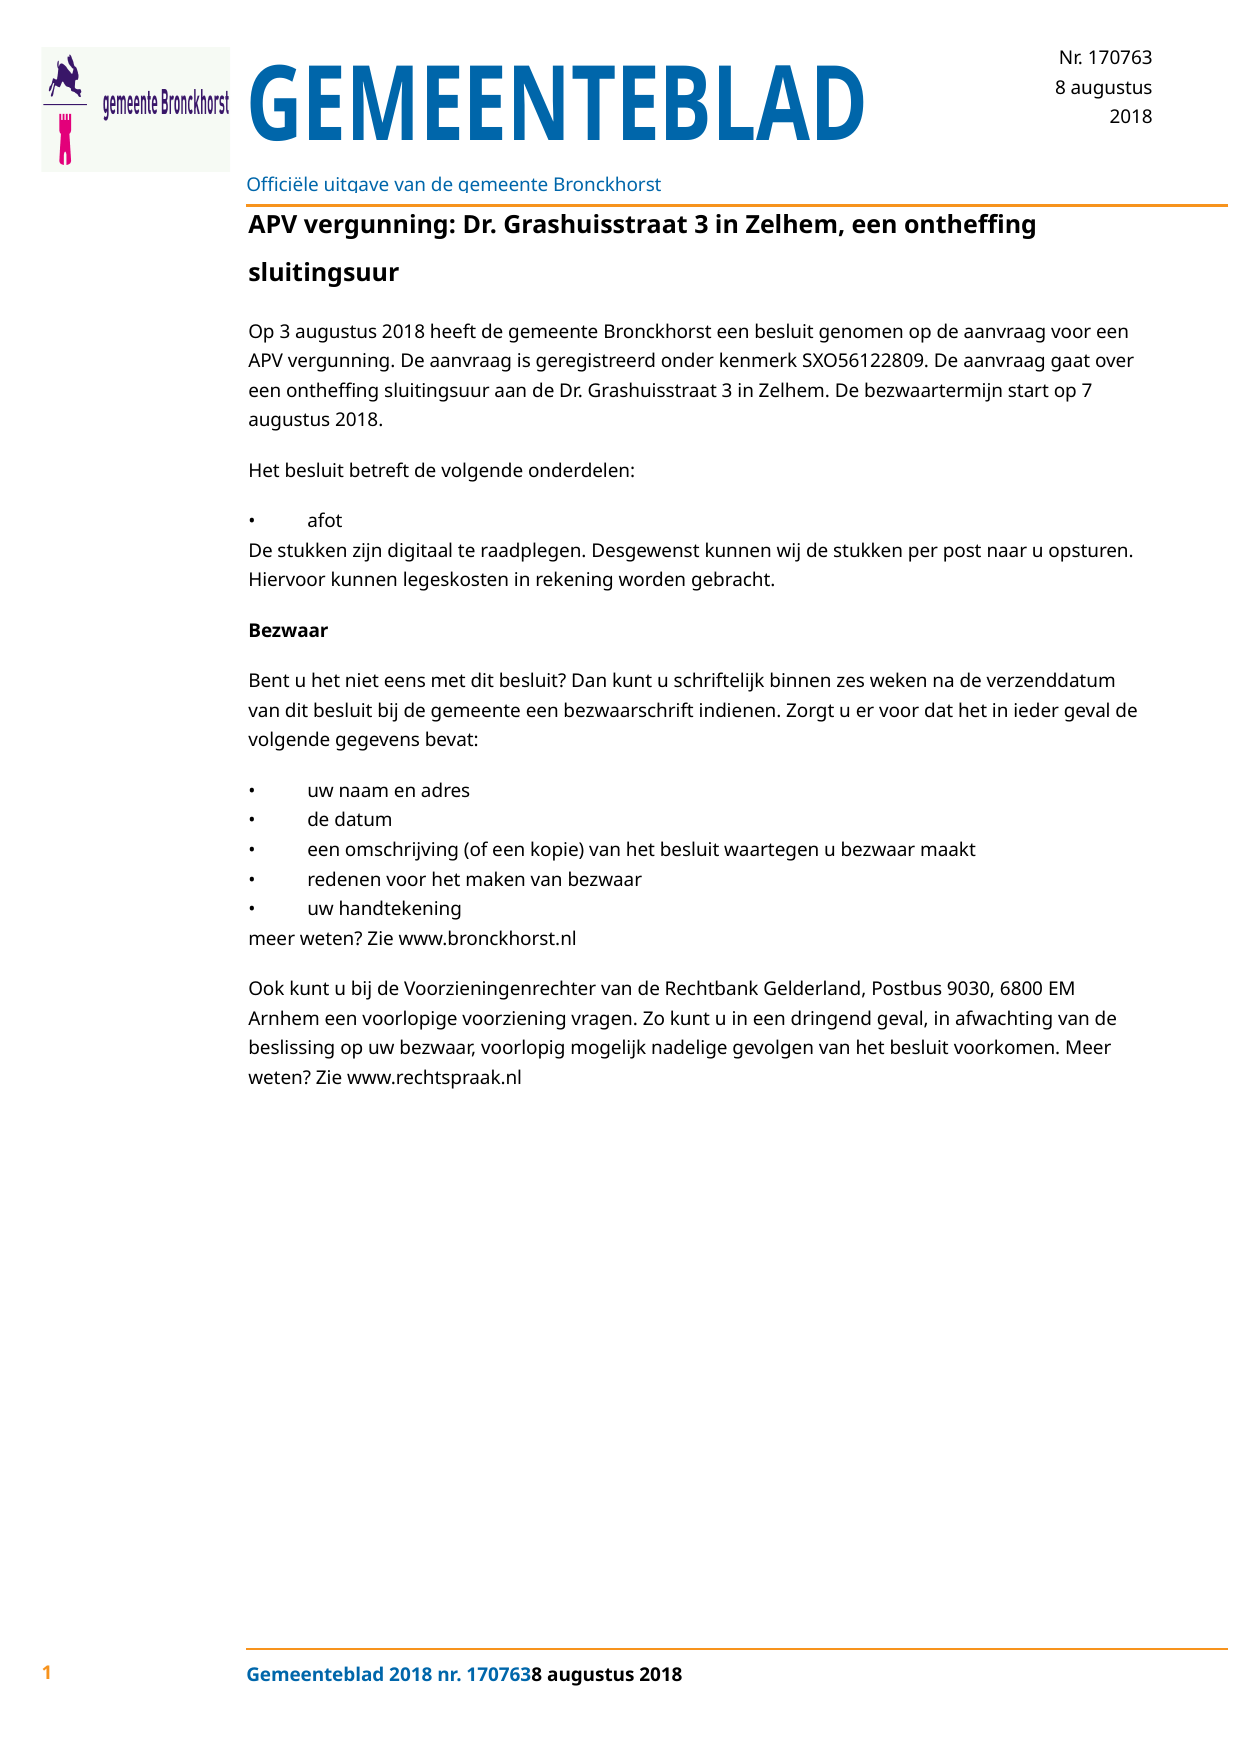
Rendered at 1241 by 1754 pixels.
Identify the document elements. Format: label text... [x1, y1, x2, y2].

list redenen voor het maken van bezwaar [248, 866, 1152, 892]
list uw handtekening [248, 895, 1152, 921]
text Op 3 augustus 2018 heeft de gemeente Bronckhorst een besluit genomen op de aanvraag voor een APV vergunning. De aanvraag is geregistreerd onder kenmerk SXO56122809. De aanvraag gaat over een ontheffing sluitingsuur aan de Dr. Grashuisstraat 3 in Zelhem. De bezwaartermijn start op 7 augustus 2018. [248, 318, 1152, 432]
picture [41, 47, 231, 172]
list uw naam en adres [248, 777, 1152, 803]
list een omschrijving (of een kopie) van het besluit waartegen u bezwaar maakt [248, 836, 1152, 862]
text Ook kunt u bij de Voorzieningenrechter van de Rechtbank Gelderland, Postbus 9030, 6800 EM Arnhem een voorlopige voorziening vragen. Zo kunt u in een dringend geval, in afwachting van de beslissing op uw bezwaar, voorlopig mogelijk nadelige gevolgen van het besluit voorkomen. Meer weten? Zie www.rechtspraak.nl [248, 975, 1152, 1090]
list de datum [248, 807, 1152, 832]
text Het besluit betreft de volgende onderdelen: [248, 457, 1152, 483]
text meer weten? Zie www.bronckhorst.nl [248, 925, 1152, 951]
text Bezwaar [248, 617, 1152, 643]
list afot [248, 507, 1152, 533]
text Bent u het niet eens met dit besluit? Dan kunt u schriftelijk binnen zes weken na de verzenddatum van dit besluit bij de gemeente een bezwaarschrift indienen. Zorgt u er voor dat het in ieder geval de volgende gegevens bevat: [248, 667, 1152, 752]
text De stukken zijn digitaal te raadplegen. Desgewenst kunnen wij de stukken per post naar u opsturen. Hiervoor kunnen legeskosten in rekening worden gebracht. [248, 537, 1152, 592]
text APV vergunning: Dr. Grashuisstraat 3 in Zelhem, een ontheffing sluitingsuur [248, 207, 1152, 288]
